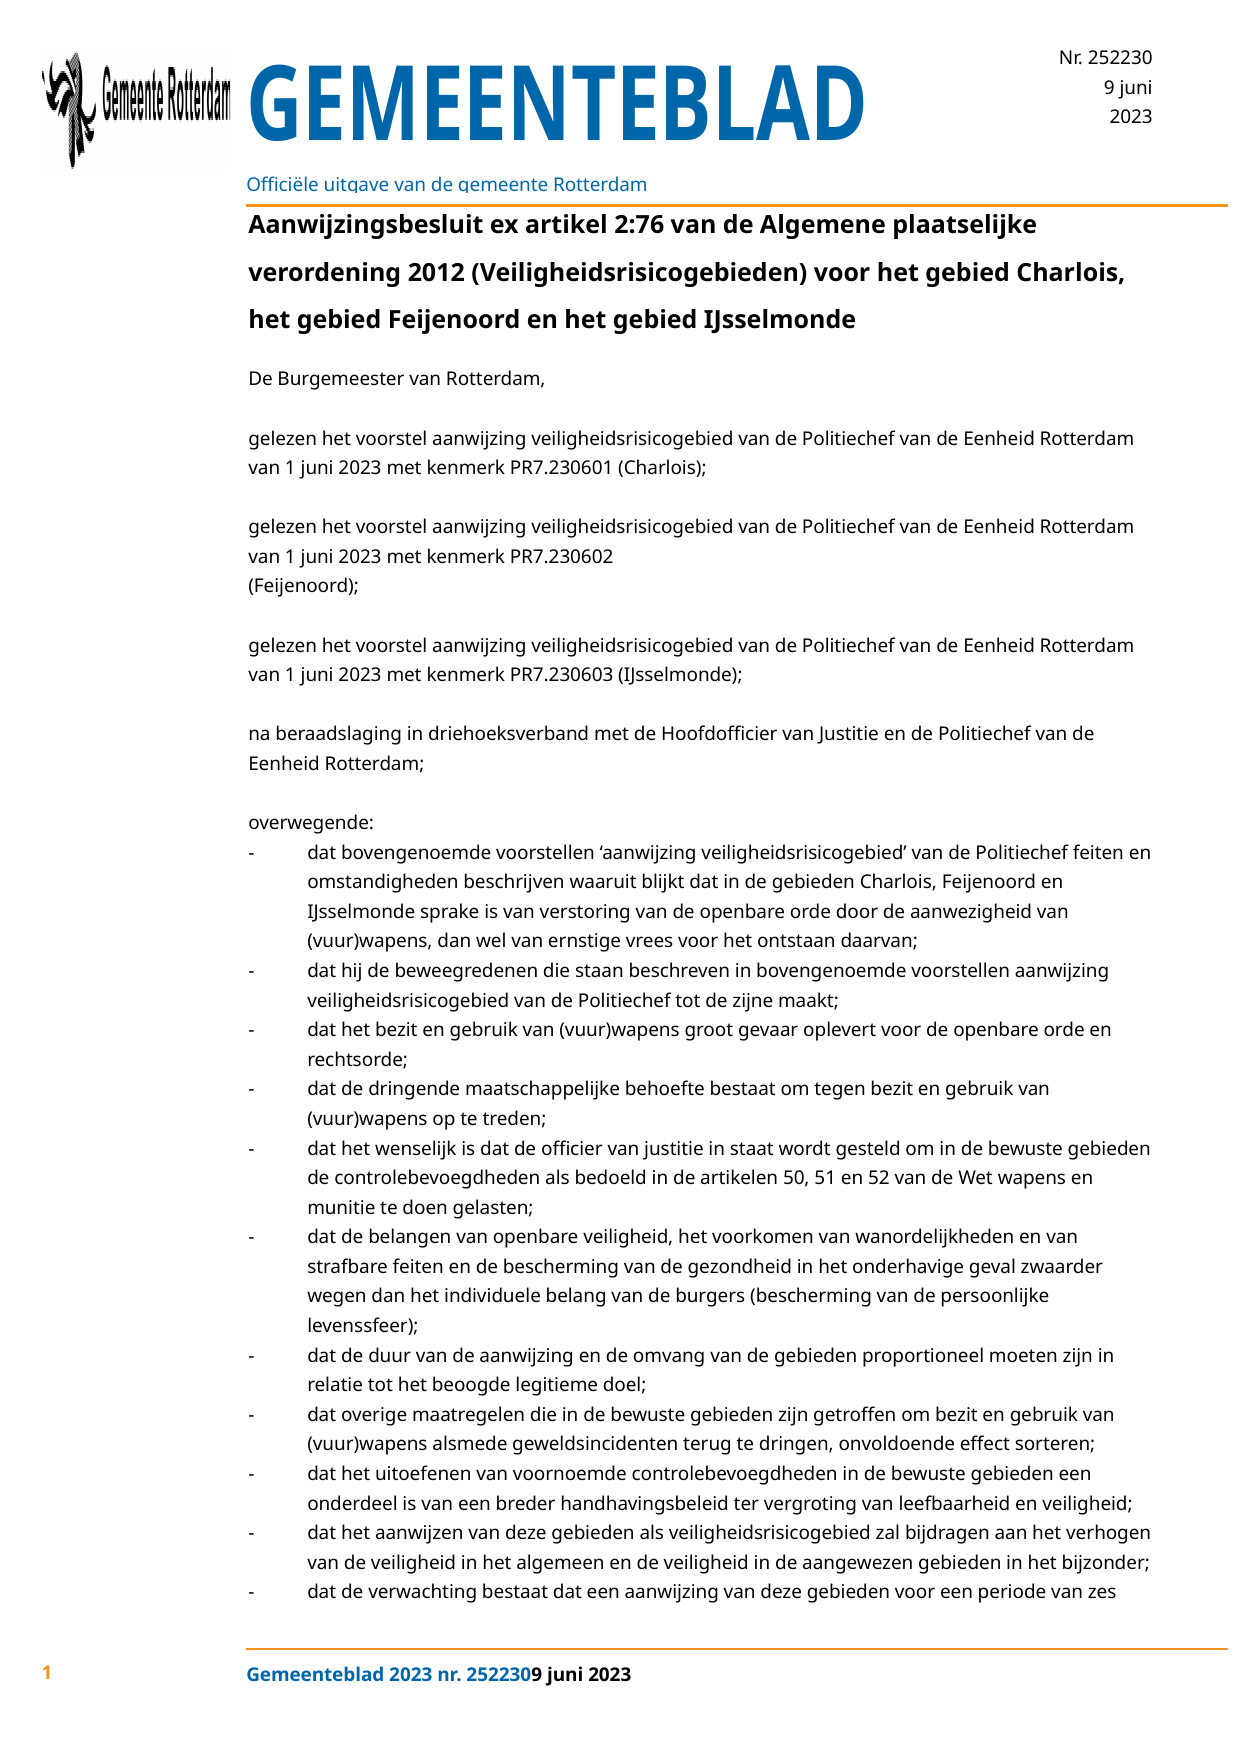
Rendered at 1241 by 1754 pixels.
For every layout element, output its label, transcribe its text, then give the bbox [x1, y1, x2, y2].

text (Feijenoord); [248, 573, 1152, 598]
list dat de duur van de aanwijzing en de omvang van de gebieden proportioneel moeten zijn in relatie tot het beoogde legitieme doel; [248, 1342, 1152, 1397]
picture [41, 47, 231, 172]
list dat het aanwijzen van deze gebieden als veiligheidsrisicogebied zal bijdragen aan het verhogen van de veiligheid in het algemeen en de veiligheid in de aangewezen gebieden in het bijzonder; [248, 1519, 1152, 1574]
text gelezen het voorstel aanwijzing veiligheidsrisicogebied van de Politiechef van de Eenheid Rotterdam van 1 juni 2023 met kenmerk PR7.230603 (IJsselmonde); [248, 632, 1152, 687]
list dat overige maatregelen die in de bewuste gebieden zijn getroffen om bezit en gebruik van (vuur)wapens alsmede geweldsincidenten terug te dringen, onvoldoende effect sorteren; [248, 1401, 1152, 1456]
text gelezen het voorstel aanwijzing veiligheidsrisicogebied van de Politiechef van de Eenheid Rotterdam van 1 juni 2023 met kenmerk PR7.230602 [248, 513, 1152, 569]
text gelezen het voorstel aanwijzing veiligheidsrisicogebied van de Politiechef van de Eenheid Rotterdam van 1 juni 2023 met kenmerk PR7.230601 (Charlois); [248, 425, 1152, 480]
list dat hij de beweegredenen die staan beschreven in bovengenoemde voorstellen aanwijzing veiligheidsrisicogebied van de Politiechef tot de zijne maakt; [248, 957, 1152, 1012]
list dat bovengenoemde voorstellen ‘aanwijzing veiligheidsrisicogebied’ van de Politiechef feiten en omstandigheden beschrijven waaruit blijkt dat in de gebieden Charlois, Feijenoord en IJsselmonde sprake is van verstoring van de openbare orde door de aanwezigheid van (vuur)wapens, dan wel van ernstige vrees voor het ontstaan daarvan; [248, 839, 1152, 953]
list dat de dringende maatschappelijke behoefte bestaat om tegen bezit en gebruik van (vuur)wapens op te treden; [248, 1076, 1152, 1131]
list dat de verwachting bestaat dat een aanwijzing van deze gebieden voor een periode van zes [248, 1578, 1152, 1604]
text Aanwijzingsbesluit ex artikel 2:76 van de Algemene plaatselijke verordening 2012 (Veiligheidsrisicogebieden) voor het gebied Charlois, het gebied Feijenoord en het gebied IJsselmonde [248, 207, 1152, 336]
text overwegende: [248, 809, 1152, 835]
text na beraadslaging in driehoeksverband met de Hoofdofficier van Justitie en de Politiechef van de Eenheid Rotterdam; [248, 721, 1152, 776]
list dat het uitoefenen van voornoemde controlebevoegdheden in de bewuste gebieden een onderdeel is van een breder handhavingsbeleid ter vergroting van leefbaarheid en veiligheid; [248, 1460, 1152, 1515]
text De Burgemeester van Rotterdam, [248, 366, 1152, 391]
list dat de belangen van openbare veiligheid, het voorkomen van wanordelijkheden en van strafbare feiten en de bescherming van de gezondheid in het onderhavige geval zwaarder wegen dan het individuele belang van de burgers (bescherming van de persoonlijke levenssfeer); [248, 1223, 1152, 1338]
list dat het wenselijk is dat de officier van justitie in staat wordt gesteld om in de bewuste gebieden de controlebevoegdheden als bedoeld in de artikelen 50, 51 en 52 van de Wet wapens en munitie te doen gelasten; [248, 1135, 1152, 1219]
list dat het bezit en gebruik van (vuur)wapens groot gevaar oplevert voor de openbare orde en rechtsorde; [248, 1016, 1152, 1072]
